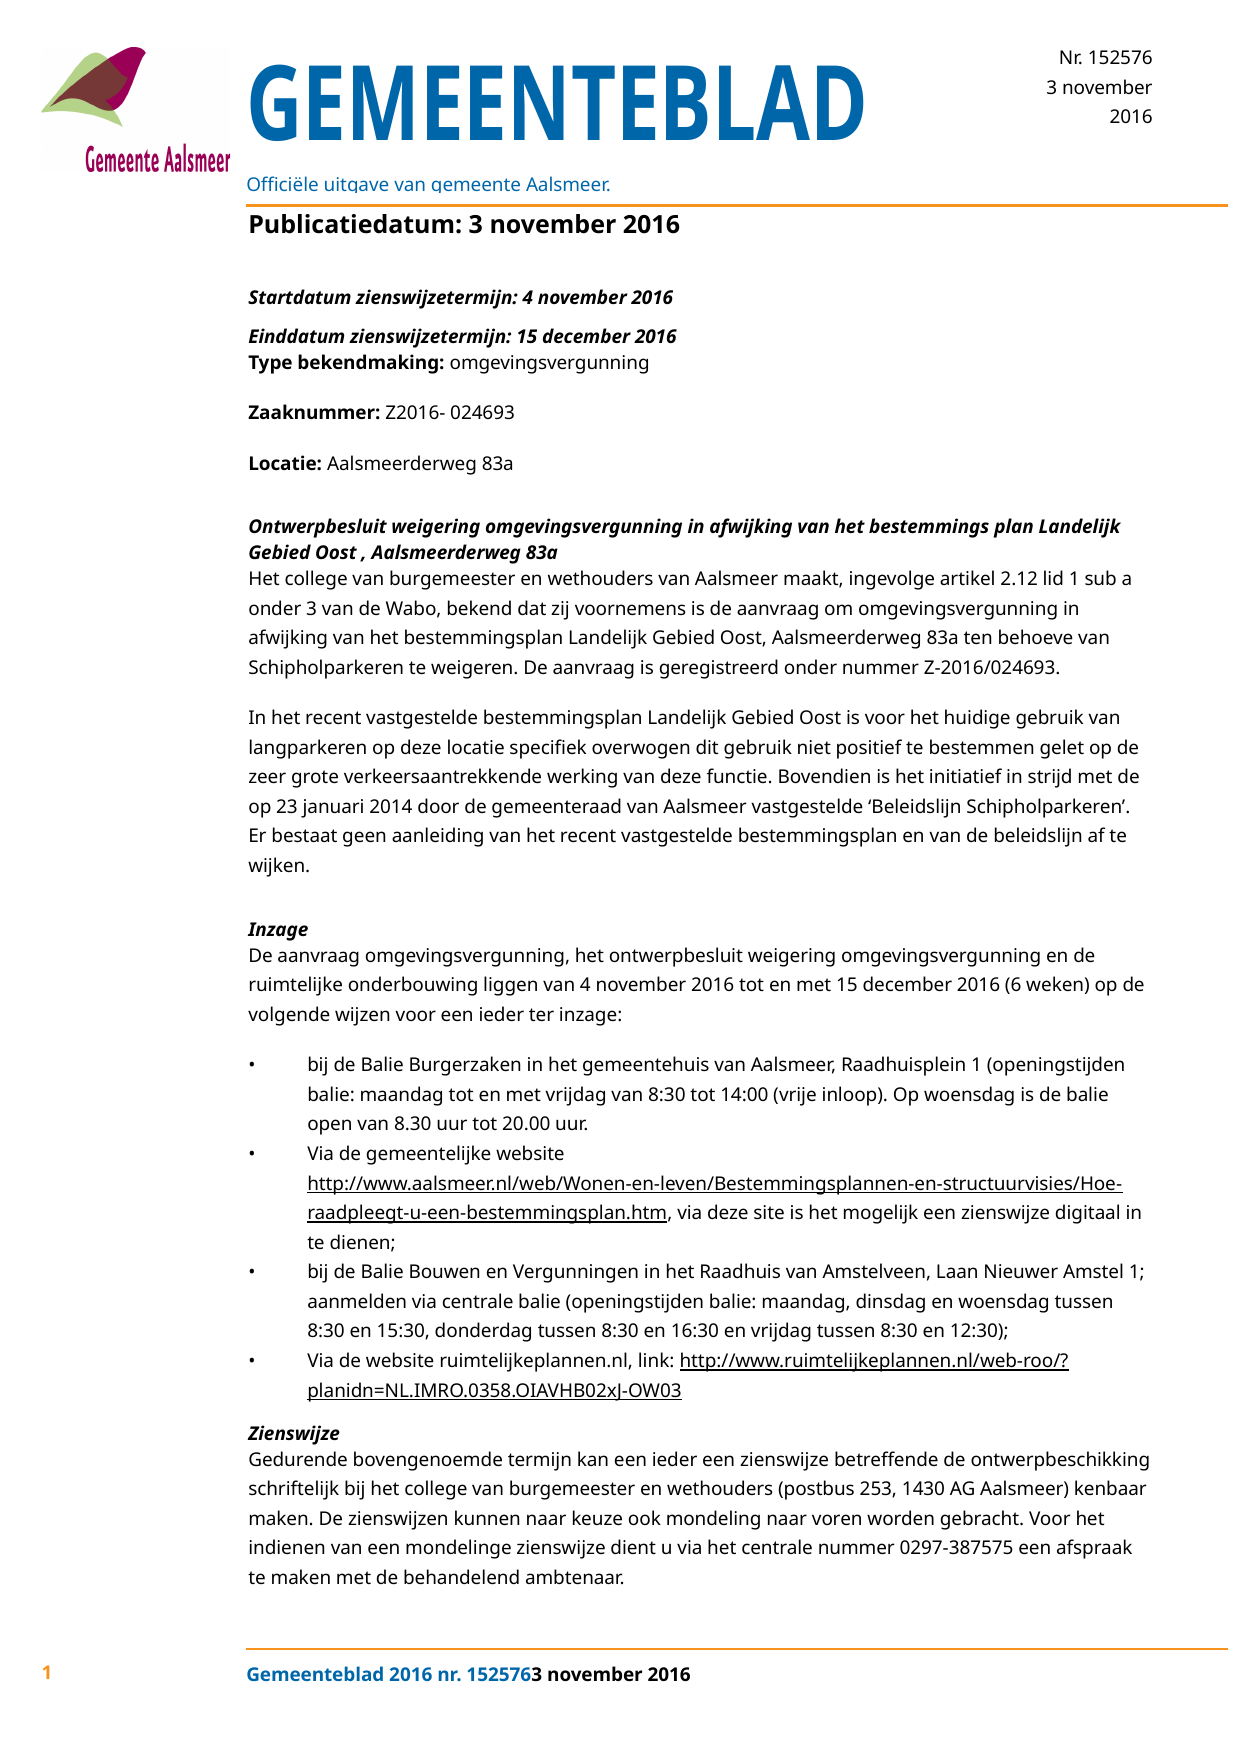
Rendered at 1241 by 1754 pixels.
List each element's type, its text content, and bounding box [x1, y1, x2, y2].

text De aanvraag omgevingsvergunning, het ontwerpbesluit weigering omgevingsvergunning en de ruimtelijke onderbouwing liggen van 4 november 2016 tot en met 15 december 2016 (6 weken) op de volgende wijzen voor een ieder ter inzage: [248, 942, 1152, 1027]
list bij de Balie Bouwen en Vergunningen in het Raadhuis van Amstelveen, Laan Nieuwer Amstel 1; aanmelden via centrale balie (openingstijden balie: maandag, dinsdag en woensdag tussen 8:30 en 15:30, donderdag tussen 8:30 en 16:30 en vrijdag tussen 8:30 en 12:30); [248, 1258, 1152, 1343]
text Startdatum zienswijzetermijn: 4 november 2016 [248, 284, 1152, 309]
list Via de gemeentelijke website http://www.aalsmeer.nl/web/Wonen-en-leven/Bestemmingsplannen-en-structuurvisies/Hoe-raadpleegt-u-een-bestemmingsplan.htm, via deze site is het mogelijk een zienswijze digitaal in te dienen; [248, 1140, 1152, 1255]
list Via de website ruimtelijkeplannen.nl, link: http://www.ruimtelijkeplannen.nl/web-roo/?planidn=NL.IMRO.0358.OIAVHB02xJ-OW03 [248, 1347, 1152, 1403]
text Inzage [248, 916, 1152, 942]
text Locatie: Aalsmeerderweg 83a [248, 450, 1152, 475]
text Het college van burgemeester en wethouders van Aalsmeer maakt, ingevolge artikel 2.12 lid 1 sub a onder 3 van de Wabo, bekend dat zij voornemens is de aanvraag om omgevingsvergunning in afwijking van het bestemmingsplan Landelijk Gebied Oost, Aalsmeerderweg 83a ten behoeve van Schipholparkeren te weigeren. De aanvraag is geregistreerd onder nummer Z-2016/024693. [248, 565, 1152, 679]
text Ontwerpbesluit weigering omgevingsvergunning in afwijking van het bestemmings plan Landelijk Gebied Oost , Aalsmeerderweg 83a [248, 514, 1152, 565]
text Type bekendmaking: omgevingsvergunning [248, 349, 1152, 374]
text Zienswijze [248, 1420, 1152, 1446]
list bij de Balie Burgerzaken in het gemeentehuis van Aalsmeer, Raadhuisplein 1 (openingstijden balie: maandag tot en met vrijdag van 8:30 tot 14:00 (vrije inloop). Op woensdag is de balie open van 8.30 uur tot 20.00 uur. [248, 1051, 1152, 1136]
text Zaaknummer: Z2016- 024693 [248, 399, 1152, 425]
text Einddatum zienswijzetermijn: 15 december 2016 [248, 323, 1152, 349]
text Publicatiedatum: 3 november 2016 [248, 207, 1152, 241]
text In het recent vastgestelde bestemmingsplan Landelijk Gebied Oost is voor het huidige gebruik van langparkeren op deze locatie specifiek overwogen dit gebruik niet positief te bestemmen gelet op de zeer grote verkeersaantrekkende werking van deze functie. Bovendien is het initiatief in strijd met de op 23 januari 2014 door de gemeenteraad van Aalsmeer vastgestelde ‘Beleidslijn Schipholparkeren’. Er bestaat geen aanleiding van het recent vastgestelde bestemmingsplan en van de beleidslijn af te wijken. [248, 704, 1152, 878]
text Gedurende bovengenoemde termijn kan een ieder een zienswijze betreffende de ontwerpbeschikking schriftelijk bij het college van burgemeester en wethouders (postbus 253, 1430 AG Aalsmeer) kenbaar maken. De zienswijzen kunnen naar keuze ook mondeling naar voren worden gebracht. Voor het indienen van een mondelinge zienswijze dient u via het centrale nummer 0297-387575 een afspraak te maken met de behandelend ambtenaar. [248, 1446, 1152, 1590]
picture [41, 47, 231, 172]
